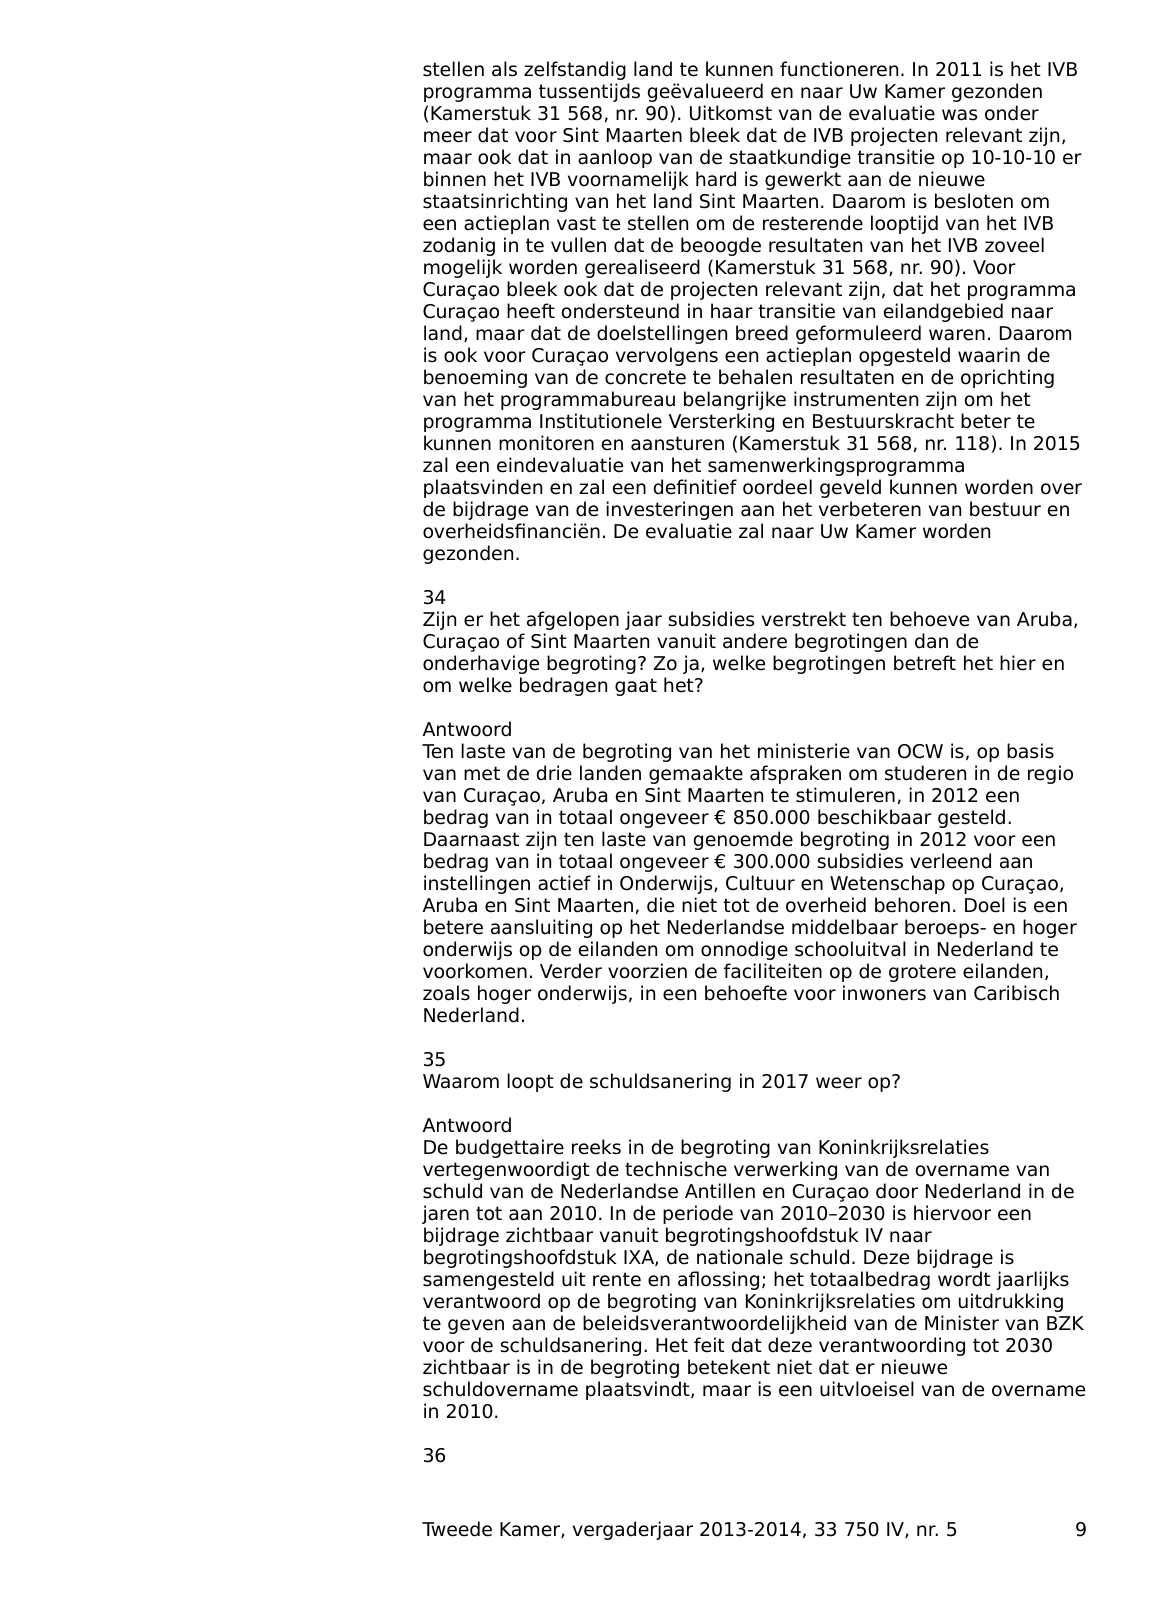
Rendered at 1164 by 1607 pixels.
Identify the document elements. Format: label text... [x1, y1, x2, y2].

text 34 [422, 587, 1087, 609]
text 36 [422, 1445, 1087, 1467]
text stellen als zelfstandig land te kunnen functioneren. In 2011 is het IVB programma tussentijds geëvalueerd en naar Uw Kamer gezonden (Kamerstuk 31 568, nr. 90). Uitkomst van de evaluatie was onder meer dat voor Sint Maarten bleek dat de IVB projecten relevant zijn, maar ook dat in aanloop van de staatkundige transitie op 10-10-10 er binnen het IVB voornamelijk hard is gewerkt aan de nieuwe staatsinrichting van het land Sint Maarten. Daarom is besloten om een actieplan vast te stellen om de resterende looptijd van het IVB zodanig in te vullen dat de beoogde resultaten van het IVB zoveel mogelijk worden gerealiseerd (Kamerstuk 31 568, nr. 90). Voor Curaçao bleek ook dat de projecten relevant zijn, dat het programma Curaçao heeft ondersteund in haar transitie van eilandgebied naar land, maar dat de doelstellingen breed geformuleerd waren. Daarom is ook voor Curaçao vervolgens een actieplan opgesteld waarin de benoeming van de concrete te behalen resultaten en de oprichting van het programmabureau belangrijke instrumenten zijn om het programma Institutionele Versterking en Bestuurskracht beter te kunnen monitoren en aansturen (Kamerstuk 31 568, nr. 118). In 2015 zal een eindevaluatie van het samenwerkingsprogramma plaatsvinden en zal een definitief oordeel geveld kunnen worden over de bijdrage van de investeringen aan het verbeteren van bestuur en overheidsfinanciën. De evaluatie zal naar Uw Kamer worden gezonden. [422, 59, 1087, 564]
text 35 [422, 1049, 1087, 1071]
text Ten laste van de begroting van het ministerie van OCW is, op basis van met de drie landen gemaakte afspraken om studeren in de regio van Curaçao, Aruba en Sint Maarten te stimuleren, in 2012 een bedrag van in totaal ongeveer € 850.000 beschikbaar gesteld. Daarnaast zijn ten laste van genoemde begroting in 2012 voor een bedrag van in totaal ongeveer € 300.000 subsidies verleend aan instellingen actief in Onderwijs, Cultuur en Wetenschap op Curaçao, Aruba en Sint Maarten, die niet tot de overheid behoren. Doel is een betere aansluiting op het Nederlandse middelbaar beroeps- en hoger onderwijs op de eilanden om onnodige schooluitval in Nederland te voorkomen. Verder voorzien de faciliteiten op de grotere eilanden, zoals hoger onderwijs, in een behoefte voor inwoners van Caribisch Nederland. [422, 741, 1087, 1027]
text De budgettaire reeks in de begroting van Koninkrijksrelaties vertegenwoordigt de technische verwerking van de overname van schuld van de Nederlandse Antillen en Curaçao door Nederland in de jaren tot aan 2010. In de periode van 2010–2030 is hiervoor een bijdrage zichtbaar vanuit begrotingshoofdstuk IV naar begrotingshoofdstuk IXA, de nationale schuld. Deze bijdrage is samengesteld uit rente en aflossing; het totaalbedrag wordt jaarlijks verantwoord op de begroting van Koninkrijksrelaties om uitdrukking te geven aan de beleidsverantwoordelijkheid van de Minister van BZK voor de schuldsanering. Het feit dat deze verantwoording tot 2030 zichtbaar is in de begroting betekent niet dat er nieuwe schuldovername plaatsvindt, maar is een uitvloeisel van de overname in 2010. [422, 1137, 1087, 1423]
text Waarom loopt de schuldsanering in 2017 weer op? [422, 1071, 1087, 1093]
text Antwoord [422, 719, 1087, 741]
text Zijn er het afgelopen jaar subsidies verstrekt ten behoeve van Aruba, Curaçao of Sint Maarten vanuit andere begrotingen dan de onderhavige begroting? Zo ja, welke begrotingen betreft het hier en om welke bedragen gaat het? [422, 609, 1087, 697]
text Antwoord [422, 1115, 1087, 1137]
